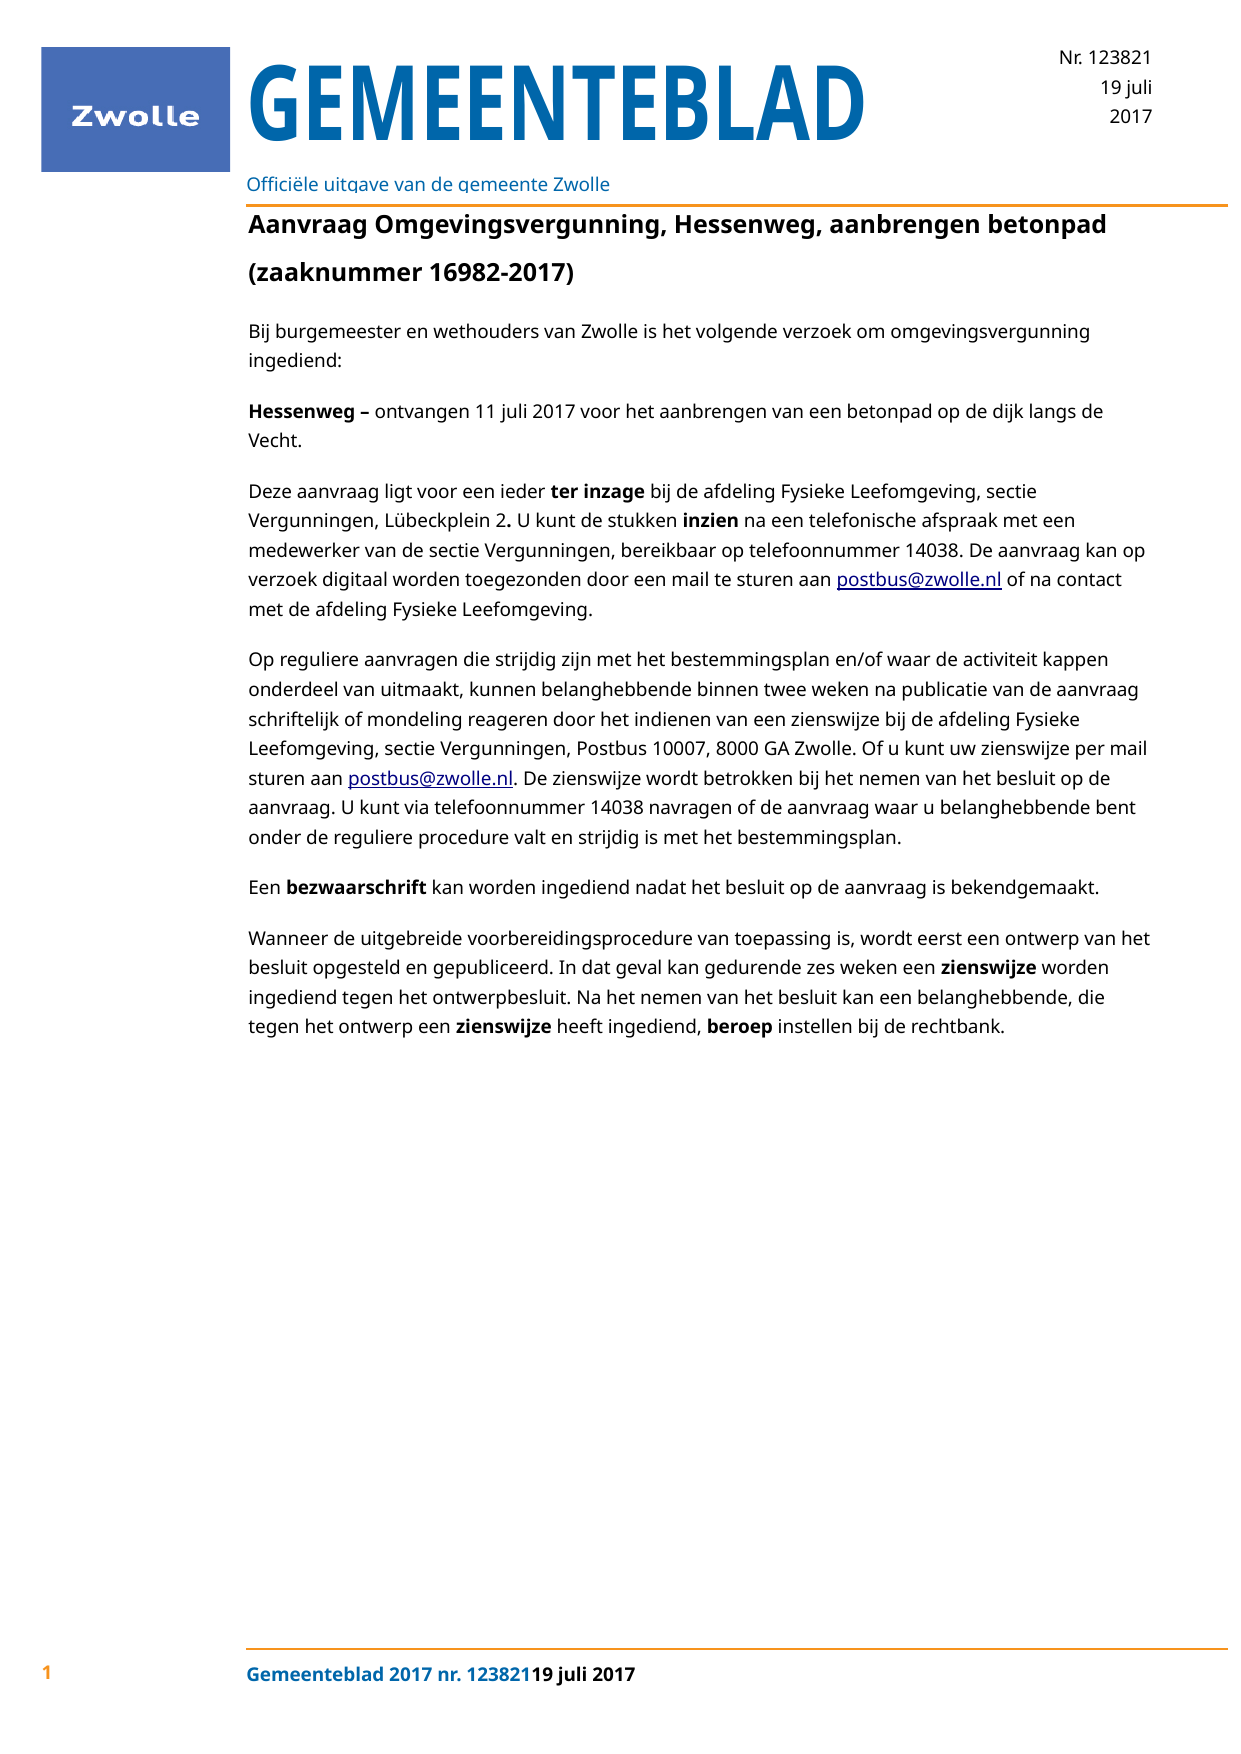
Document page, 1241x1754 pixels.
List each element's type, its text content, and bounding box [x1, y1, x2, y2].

text Bij burgemeester en wethouders van Zwolle is het volgende verzoek om omgevingsvergunning ingediend: [248, 318, 1152, 373]
text Deze aanvraag ligt voor een ieder ter inzage bij de afdeling Fysieke Leefomgeving, sectie Vergunningen, Lübeckplein 2. U kunt de stukken inzien na een telefonische afspraak met een medewerker van de sectie Vergunningen, bereikbaar op telefoonnummer 14038. De aanvraag kan op verzoek digitaal worden toegezonden door een mail te sturen aan postbus@zwolle.nl of na contact met de afdeling Fysieke Leefomgeving. [248, 478, 1152, 622]
text Wanneer de uitgebreide voorbereidingsprocedure van toepassing is, wordt eerst een ontwerp van het besluit opgesteld en gepubliceerd. In dat geval kan gedurende zes weken een zienswijze worden ingediend tegen het ontwerpbesluit. Na het nemen van het besluit kan een belanghebbende, die tegen het ontwerp een zienswijze heeft ingediend, beroep instellen bij de rechtbank. [248, 925, 1152, 1039]
text Op reguliere aanvragen die strijdig zijn met het bestemmingsplan en/of waar de activiteit kappen onderdeel van uitmaakt, kunnen belanghebbende binnen twee weken na publicatie van de aanvraag schriftelijk of mondeling reageren door het indienen van een zienswijze bij de afdeling Fysieke Leefomgeving, sectie Vergunningen, Postbus 10007, 8000 GA Zwolle. Of u kunt uw zienswijze per mail sturen aan postbus@zwolle.nl. De zienswijze wordt betrokken bij het nemen van het besluit op de aanvraag. U kunt via telefoonnummer 14038 navragen of de aanvraag waar u belanghebbende bent onder de reguliere procedure valt en strijdig is met het bestemmingsplan. [248, 647, 1152, 850]
text Aanvraag Omgevingsvergunning, Hessenweg, aanbrengen betonpad (zaaknummer 16982-2017) [248, 207, 1152, 288]
text Een bezwaarschrift kan worden ingediend nadat het besluit op de aanvraag is bekendgemaakt. [248, 874, 1152, 900]
text Hessenweg – ontvangen 11 juli 2017 voor het aanbrengen van een betonpad op de dijk langs de Vecht. [248, 398, 1152, 453]
picture [41, 47, 231, 172]
